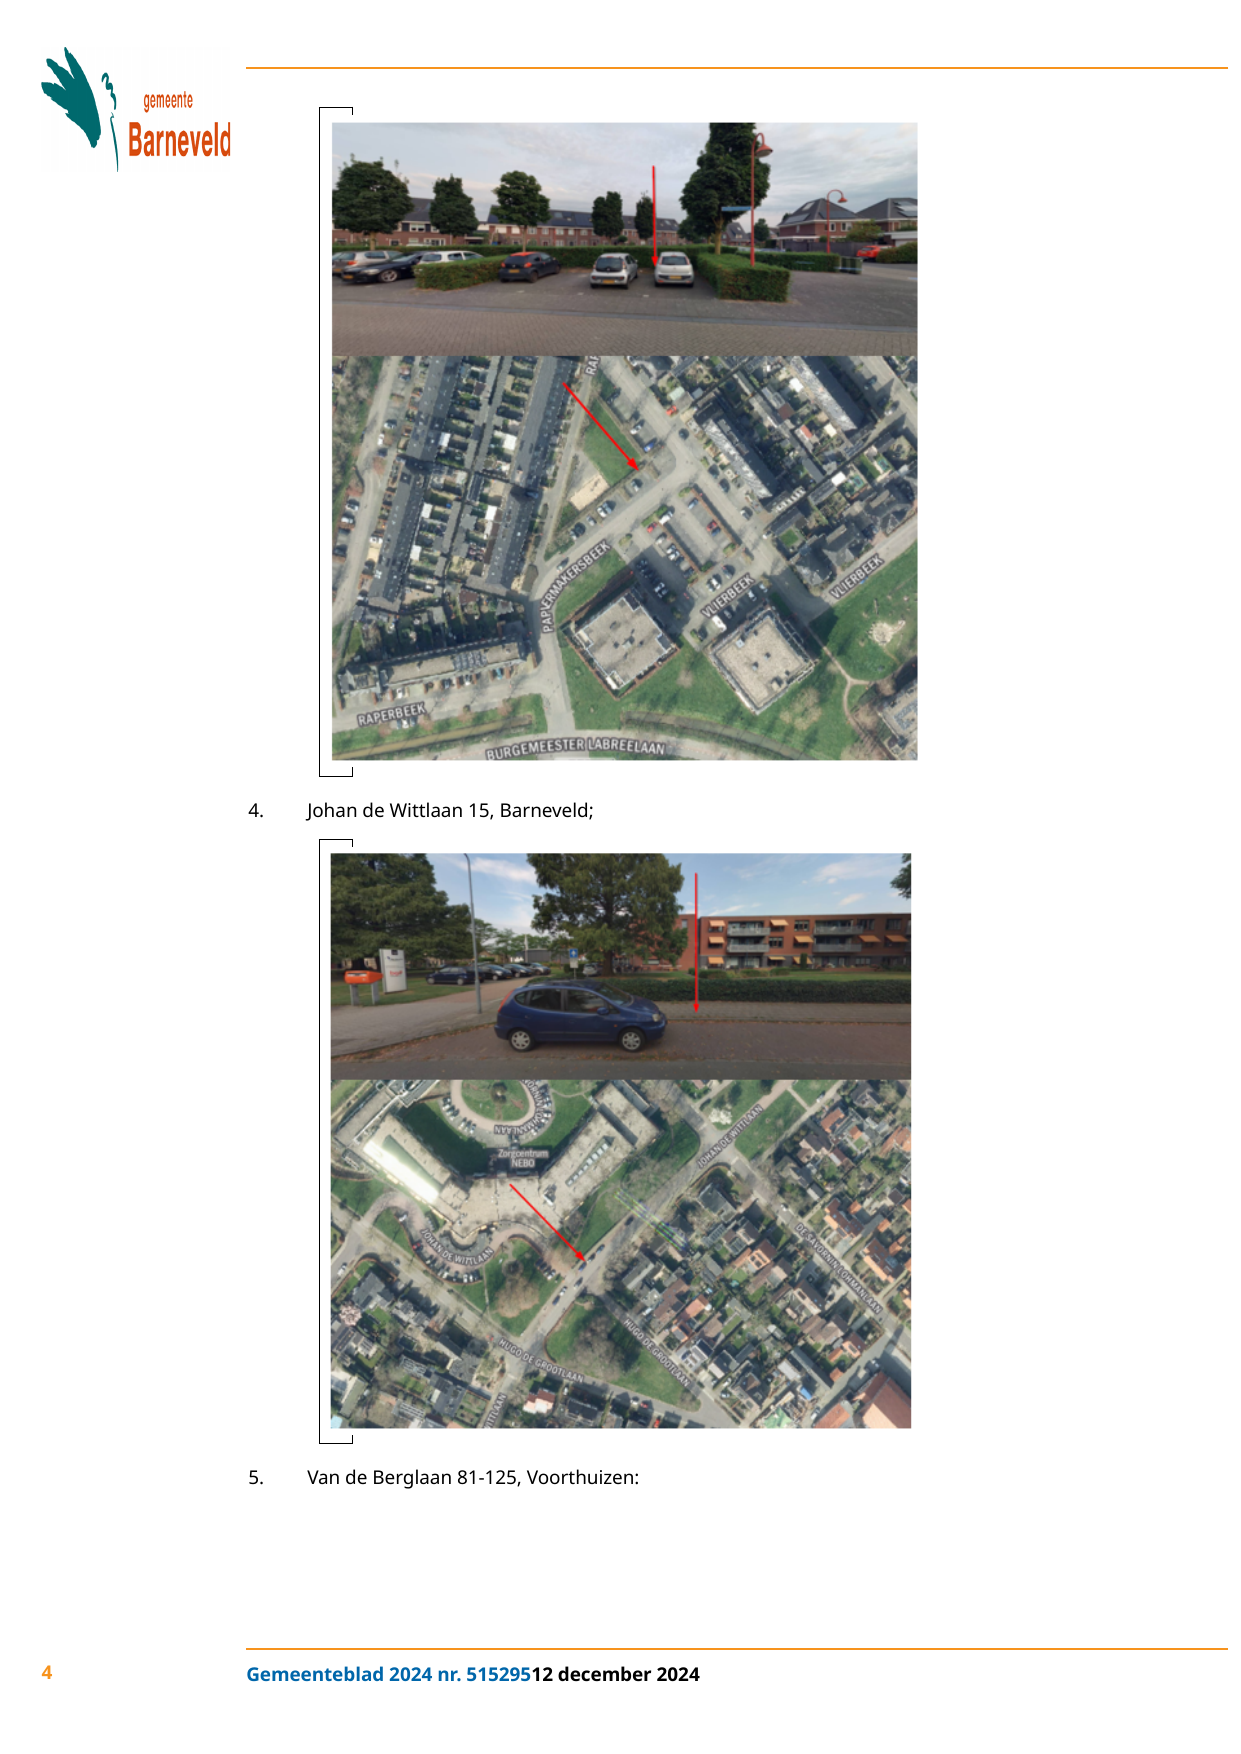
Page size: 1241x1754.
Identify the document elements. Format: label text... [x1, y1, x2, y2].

picture [327, 847, 919, 1435]
list Van de Berglaan 81-125, Voorthuizen: [248, 1464, 1152, 1490]
picture [327, 115, 919, 767]
picture [41, 47, 231, 172]
list Johan de Wittlaan 15, Barneveld; [248, 797, 1152, 823]
